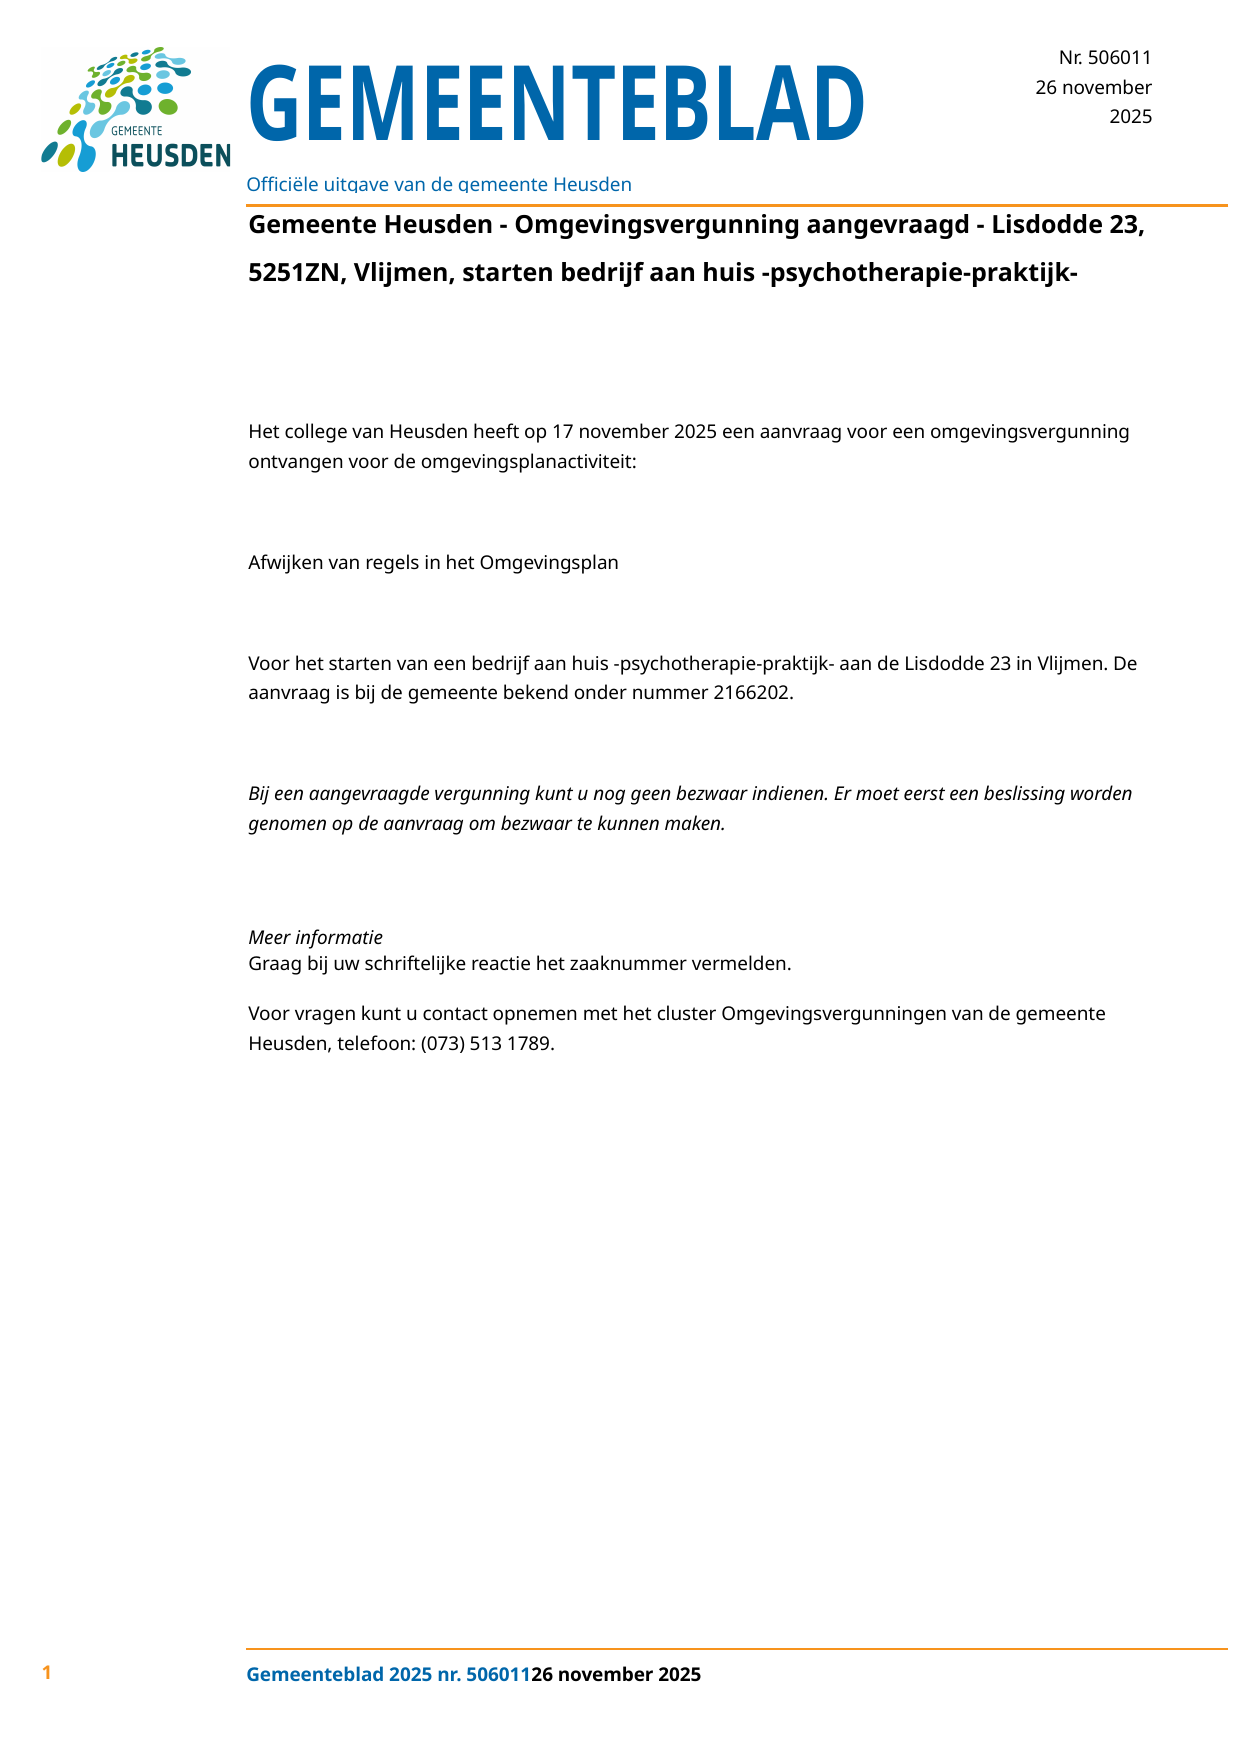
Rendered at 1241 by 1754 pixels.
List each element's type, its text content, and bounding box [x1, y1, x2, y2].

text Voor vragen kunt u contact opnemen met het cluster Omgevingsvergunningen van de gemeente Heusden, telefoon: (073) 513 1789. [248, 1001, 1152, 1056]
text Meer informatie [248, 924, 1152, 950]
picture [41, 47, 231, 172]
text Het college van Heusden heeft op 17 november 2025 een aanvraag voor een omgevingsvergunning ontvangen voor de omgevingsplanactiviteit: [248, 419, 1152, 474]
text Bij een aangevraagde vergunning kunt u nog geen bezwaar indienen. Er moet eerst een beslissing worden genomen op de aanvraag om bezwaar te kunnen maken. [248, 780, 1152, 836]
text Graag bij uw schriftelijke reactie het zaaknummer vermelden. [248, 950, 1152, 976]
text Afwijken van regels in het Omgevingsplan [248, 549, 1152, 575]
text Gemeente Heusden - Omgevingsvergunning aangevraagd - Lisdodde 23, 5251ZN, Vlijmen, starten bedrijf aan huis -psychotherapie-praktijk- [248, 207, 1152, 288]
text Voor het starten van een bedrijf aan huis -psychotherapie-praktijk- aan de Lisdodde 23 in Vlijmen. De aanvraag is bij de gemeente bekend onder nummer 2166202. [248, 650, 1152, 705]
